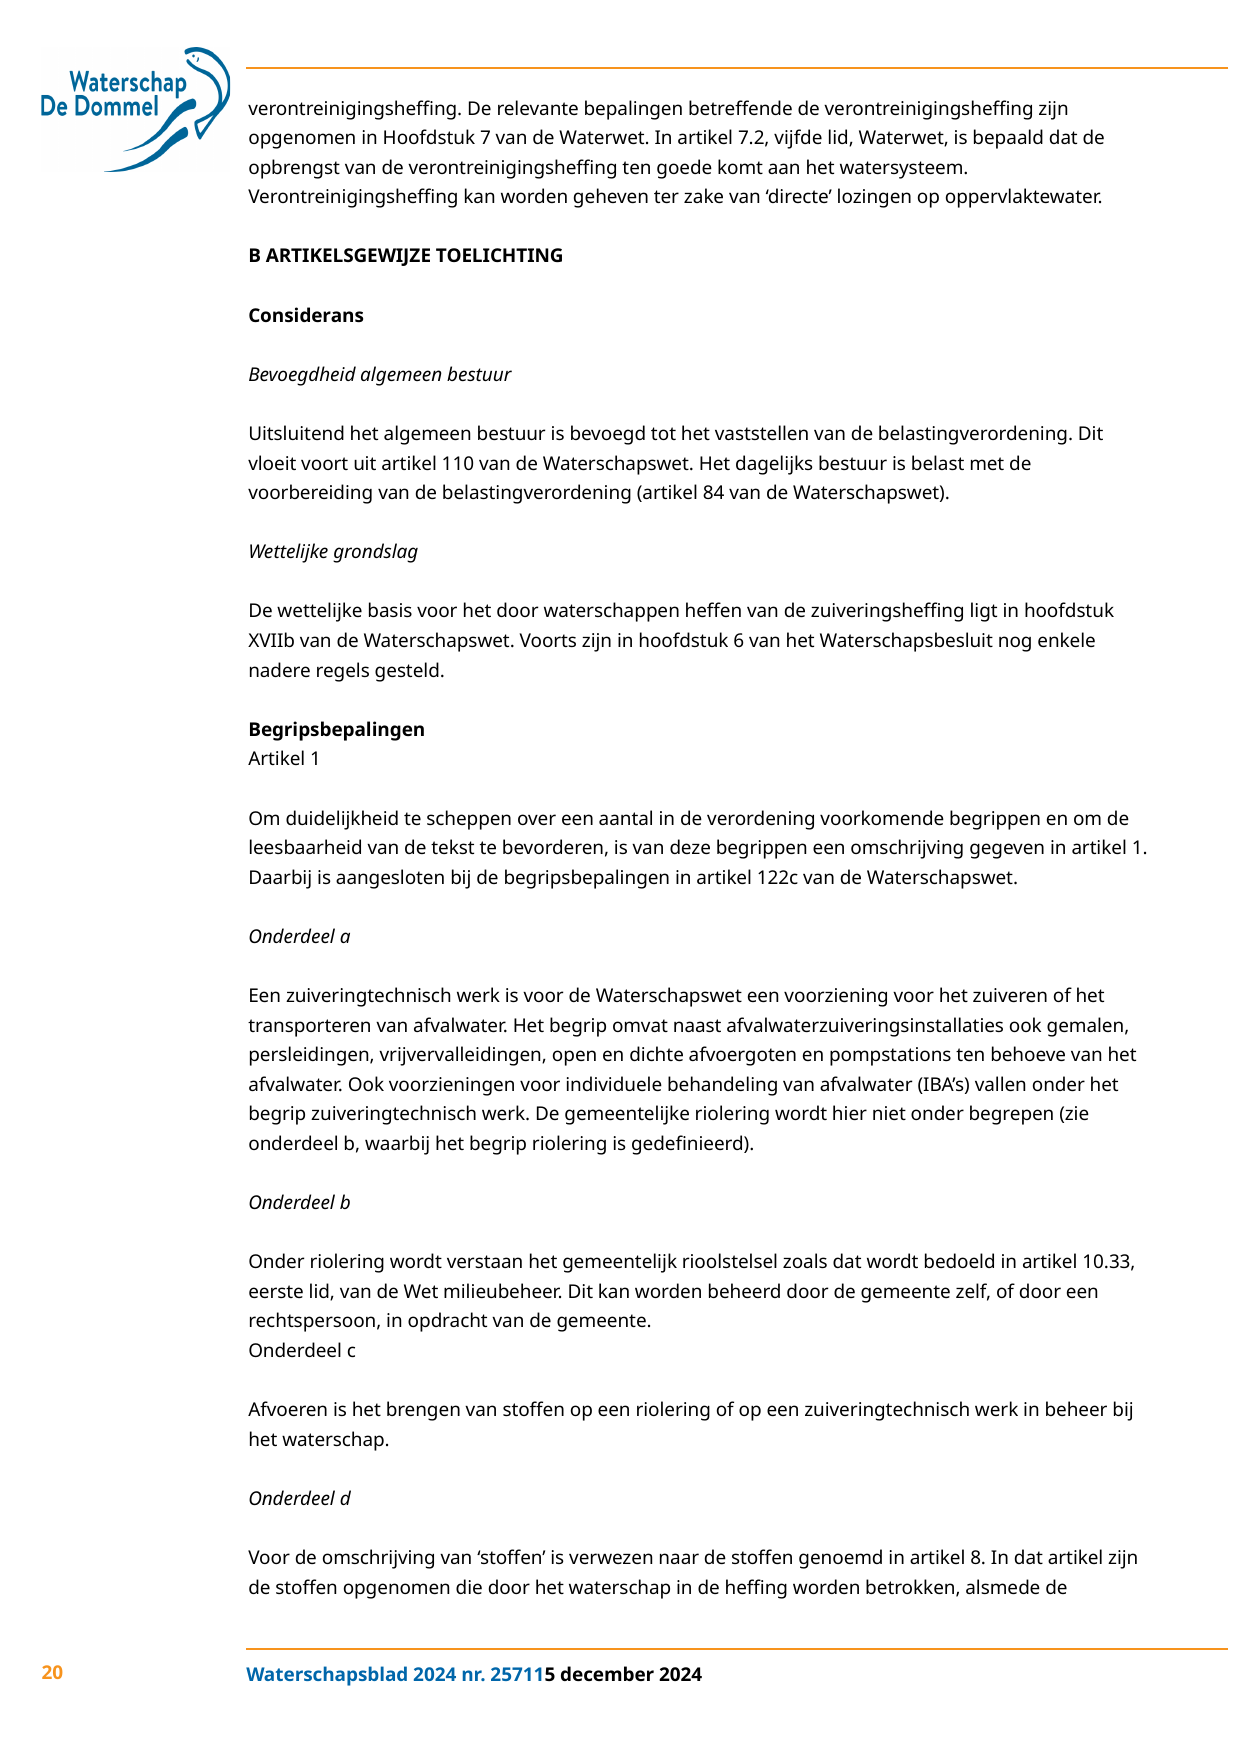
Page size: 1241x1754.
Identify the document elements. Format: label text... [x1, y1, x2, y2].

text Voor de omschrijving van ‘stoffen’ is verwezen naar de stoffen genoemd in artikel 8. In dat artikel zijn de stoffen opgenomen die door het waterschap in de heffing worden betrokken, alsmede de [248, 1544, 1152, 1600]
picture [198, 118, 210, 131]
text Onderdeel a [248, 923, 1152, 949]
text Considerans [248, 302, 1152, 328]
picture [204, 47, 231, 76]
picture [45, 99, 51, 111]
text Afvoeren is het brengen van stoffen op een riolering of op een zuiveringtechnisch werk in beheer bij het waterschap. [248, 1396, 1152, 1452]
text De wettelijke basis voor het door waterschappen heffen van de zuiveringsheffing ligt in hoofdstuk XVIIb van de Waterschapswet. Voorts zijn in hoofdstuk 6 van het Waterschapsbesluit nog enkele nadere regels gesteld. [248, 598, 1152, 683]
text Bevoegdheid algemeen bestuur [248, 361, 1152, 387]
text Uitsluitend het algemeen bestuur is bevoegd tot het vaststellen van de belastingverordening. Dit vloeit voort uit artikel 110 van de Waterschapswet. Het dagelijks bestuur is belast met de voorbereiding van de belastingverordening (artikel 84 van de Waterschapswet). [248, 420, 1152, 505]
text Onderdeel c [248, 1337, 1152, 1363]
text Onderdeel d [248, 1485, 1152, 1511]
text Een zuiveringtechnisch werk is voor de Waterschapswet een voorziening voor het zuiveren of het transporteren van afvalwater. Het begrip omvat naast afvalwaterzuiveringsinstallaties ook gemalen, persleidingen, vrijvervalleidingen, open en dichte afvoergoten en pompstations ten behoeve van het afvalwater. Ook voorzieningen voor individuele behandeling van afvalwater (IBA’s) vallen onder het begrip zuiveringtechnisch werk. De gemeentelijke riolering wordt hier niet onder begrepen (zie onderdeel b, waarbij het begrip riolering is gedefinieerd). [248, 982, 1152, 1156]
picture [41, 47, 231, 172]
text B ARTIKELSGEWIJZE TOELICHTING [248, 243, 1152, 268]
text Artikel 1 [248, 746, 1152, 771]
text Wettelijke grondslag [248, 538, 1152, 564]
text verontreinigingsheffing. De relevante bepalingen betreffende de verontreinigingsheffing zijn opgenomen in Hoofdstuk 7 van de Waterwet. In artikel 7.2, vijfde lid, Waterwet, is bepaald dat de opbrengst van de verontreinigingsheffing ten goede komt aan het watersysteem. Verontreinigingsheffing kan worden geheven ter zake van ‘directe’ lozingen op oppervlaktewater. [248, 95, 1152, 209]
text Begripsbepalingen [248, 716, 1152, 742]
text Onder riolering wordt verstaan het gemeentelijk rioolstelsel zoals dat wordt bedoeld in artikel 10.33, eerste lid, van de Wet milieubeheer. Dit kan worden beheerd door de gemeente zelf, of door een rechtspersoon, in opdracht van de gemeente. [248, 1248, 1152, 1333]
text Om duidelijkheid te scheppen over een aantal in de verordening voorkomende begrippen en om de leesbaarheid van de tekst te bevorderen, is van deze begrippen een omschrijving gegeven in artikel 1. Daarbij is aangesloten bij de begripsbepalingen in artikel 122c van de Waterschapswet. [248, 805, 1152, 890]
text Onderdeel b [248, 1189, 1152, 1215]
